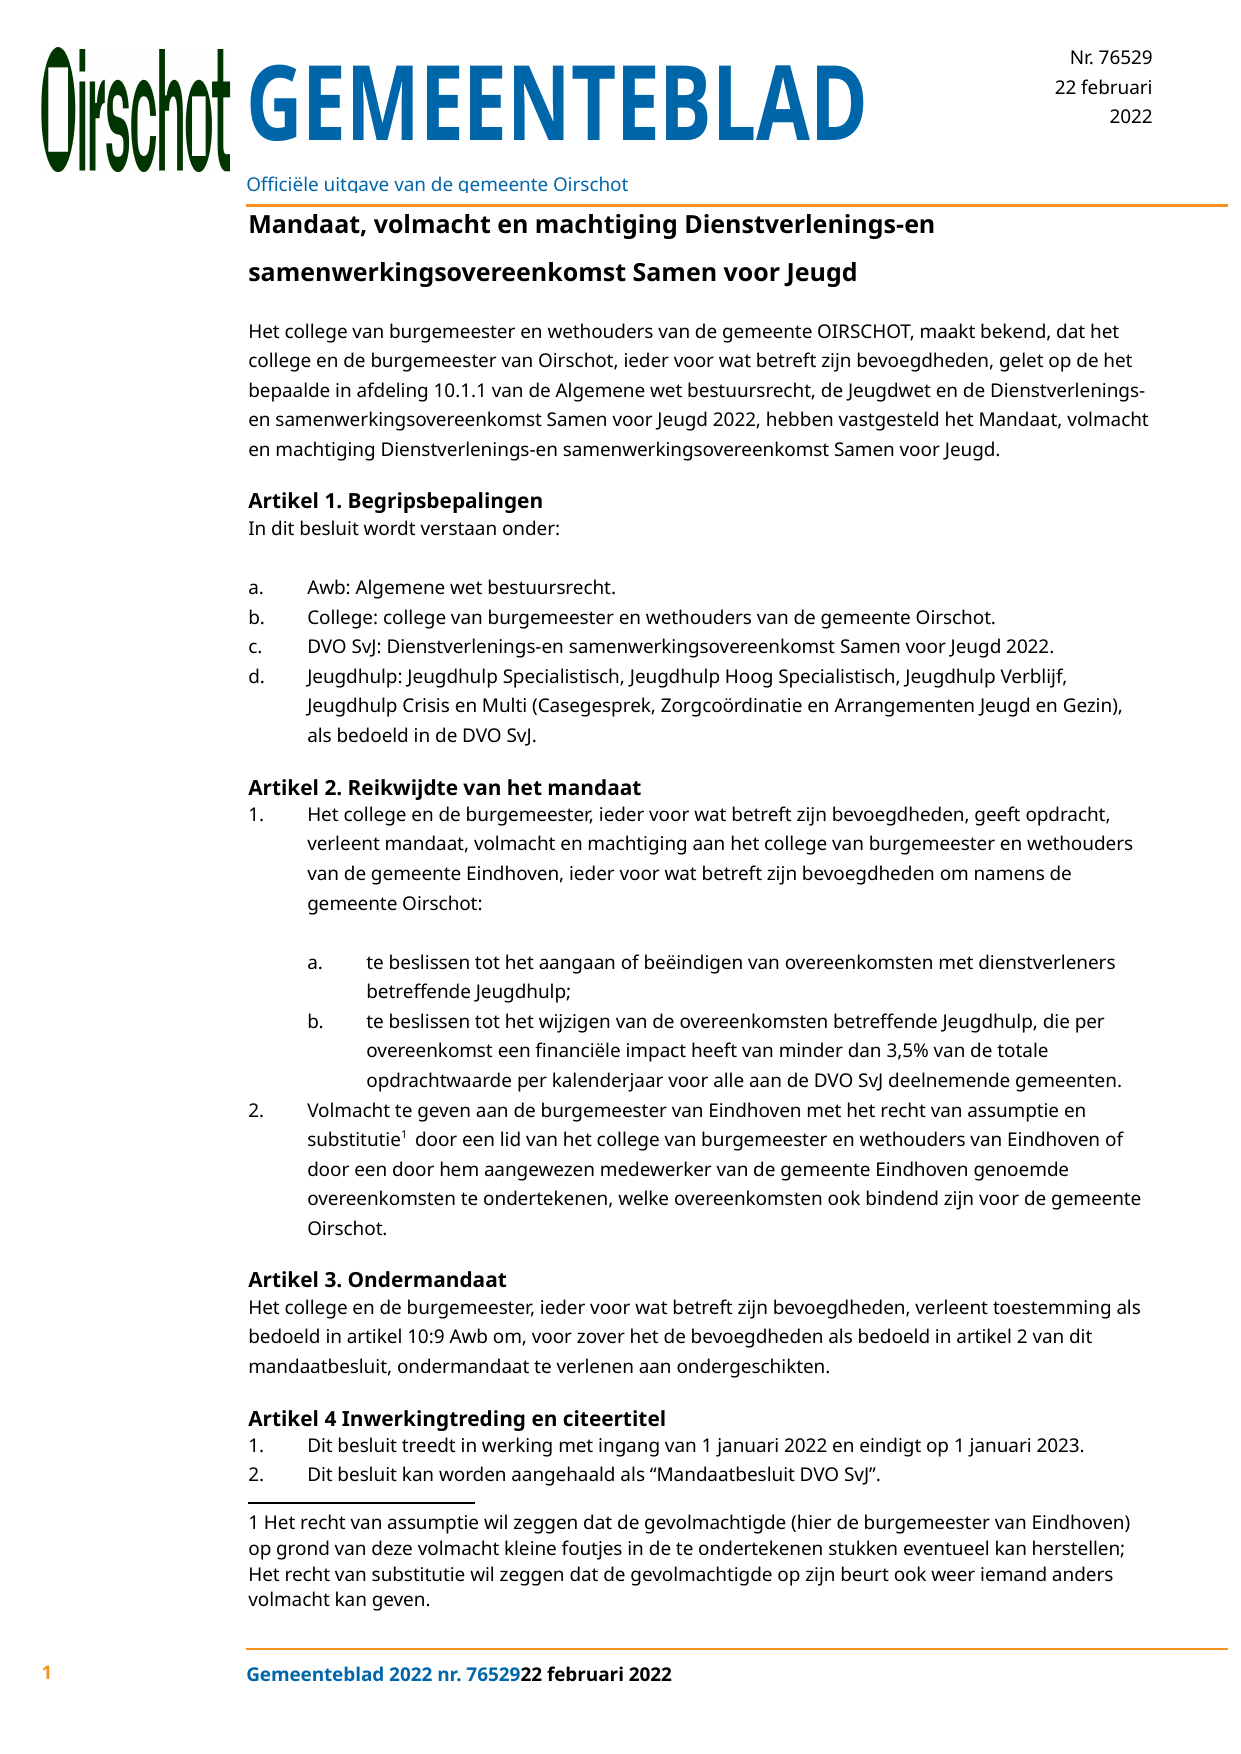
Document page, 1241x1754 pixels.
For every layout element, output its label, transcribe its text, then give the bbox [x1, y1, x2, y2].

list Volmacht te geven aan de burgemeester van Eindhoven met het recht van assumptie en substitutie door een lid van het college van burgemeester en wethouders van Eindhoven of door een door hem aangewezen medewerker van de gemeente Eindhoven genoemde overeenkomsten te ondertekenen, welke overeenkomsten ook bindend zijn voor de gemeente Oirschot. [248, 1097, 1152, 1241]
text Artikel 3. Ondermandaat [248, 1266, 1152, 1294]
list Awb: Algemene wet bestuursrecht. [248, 574, 1152, 600]
text Artikel 1. Begripsbepalingen [248, 487, 1152, 515]
picture [41, 47, 231, 172]
list te beslissen tot het wijzigen van de overeenkomsten betreffende Jeugdhulp, die per overeenkomst een financiële impact heeft van minder dan 3,5% van de totale opdrachtwaarde per kalenderjaar voor alle aan de DVO SvJ deelnemende gemeenten. [307, 1008, 1152, 1093]
list Het recht van assumptie wil zeggen dat de gevolmachtigde (hier de burgemeester van Eindhoven) op grond van deze volmacht kleine foutjes in de te ondertekenen stukken eventueel kan herstellen; Het recht van substitutie wil zeggen dat de gevolmachtigde op zijn beurt ook weer iemand anders volmacht kan geven. [248, 1509, 1152, 1612]
list Dit besluit kan worden aangehaald als “Mandaatbesluit DVO SvJ”. [248, 1462, 1152, 1487]
list Jeugdhulp: Jeugdhulp Specialistisch, Jeugdhulp Hoog Specialistisch, Jeugdhulp Verblijf, Jeugdhulp Crisis en Multi (Casegesprek, Zorgcoördinatie en Arrangementen Jeugd en Gezin), als bedoeld in de DVO SvJ. [248, 663, 1152, 748]
text Artikel 4 Inwerkingtreding en citeertitel [248, 1404, 1152, 1432]
list Het college en de burgemeester, ieder voor wat betreft zijn bevoegdheden, geeft opdracht, verleent mandaat, volmacht en machtiging aan het college van burgemeester en wethouders van de gemeente Eindhoven, ieder voor wat betreft zijn bevoegdheden om namens de gemeente Oirschot: [248, 801, 1152, 916]
list te beslissen tot het aangaan of beëindigen van overeenkomsten met dienstverleners betreffende Jeugdhulp; [307, 949, 1152, 1004]
text Het college en de burgemeester, ieder voor wat betreft zijn bevoegdheden, verleent toestemming als bedoeld in artikel 10:9 Awb om, voor zover het de bevoegdheden als bedoeld in artikel 2 van dit mandaatbesluit, ondermandaat te verlenen aan ondergeschikten. [248, 1294, 1152, 1379]
list DVO SvJ: Dienstverlenings-en samenwerkingsovereenkomst Samen voor Jeugd 2022. [248, 633, 1152, 659]
text In dit besluit wordt verstaan onder: [248, 515, 1152, 541]
list Dit besluit treedt in werking met ingang van 1 januari 2022 en eindigt op 1 januari 2023. [248, 1432, 1152, 1458]
list College: college van burgemeester en wethouders van de gemeente Oirschot. [248, 604, 1152, 629]
text Artikel 2. Reikwijdte van het mandaat [248, 773, 1152, 801]
text Het college van burgemeester en wethouders van de gemeente OIRSCHOT, maakt bekend, dat het college en de burgemeester van Oirschot, ieder voor wat betreft zijn bevoegdheden, gelet op de het bepaalde in afdeling 10.1.1 van de Algemene wet bestuursrecht, de Jeugdwet en de Dienstverlenings-en samenwerkingsovereenkomst Samen voor Jeugd 2022, hebben vastgesteld het Mandaat, volmacht en machtiging Dienstverlenings-en samenwerkingsovereenkomst Samen voor Jeugd. [248, 318, 1152, 462]
text Mandaat, volmacht en machtiging Dienstverlenings-en samenwerkingsovereenkomst Samen voor Jeugd [248, 207, 1152, 288]
